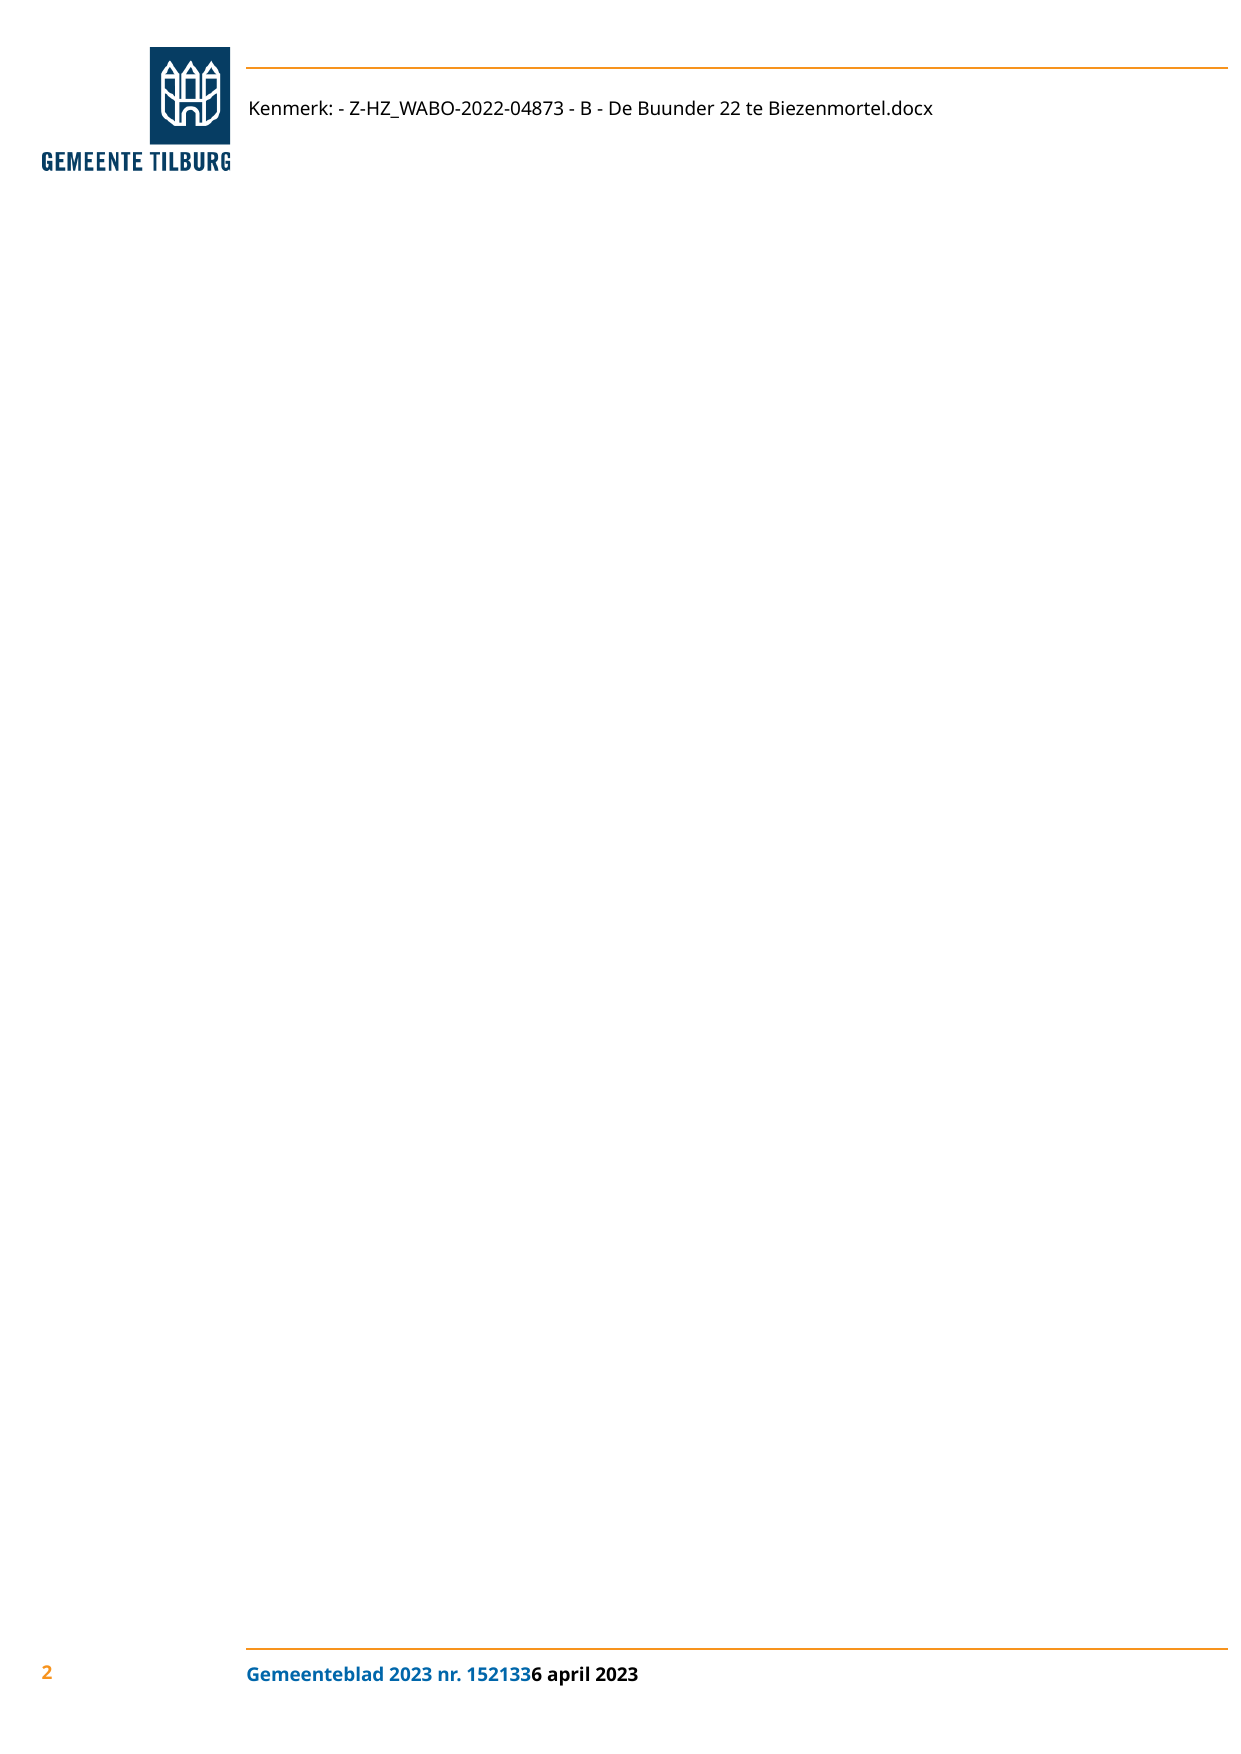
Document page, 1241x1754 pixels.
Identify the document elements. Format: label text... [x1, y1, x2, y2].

picture [41, 47, 231, 172]
text Kenmerk: - Z-HZ_WABO-2022-04873 - B - De Buunder 22 te Biezenmortel.docx [248, 95, 1152, 121]
